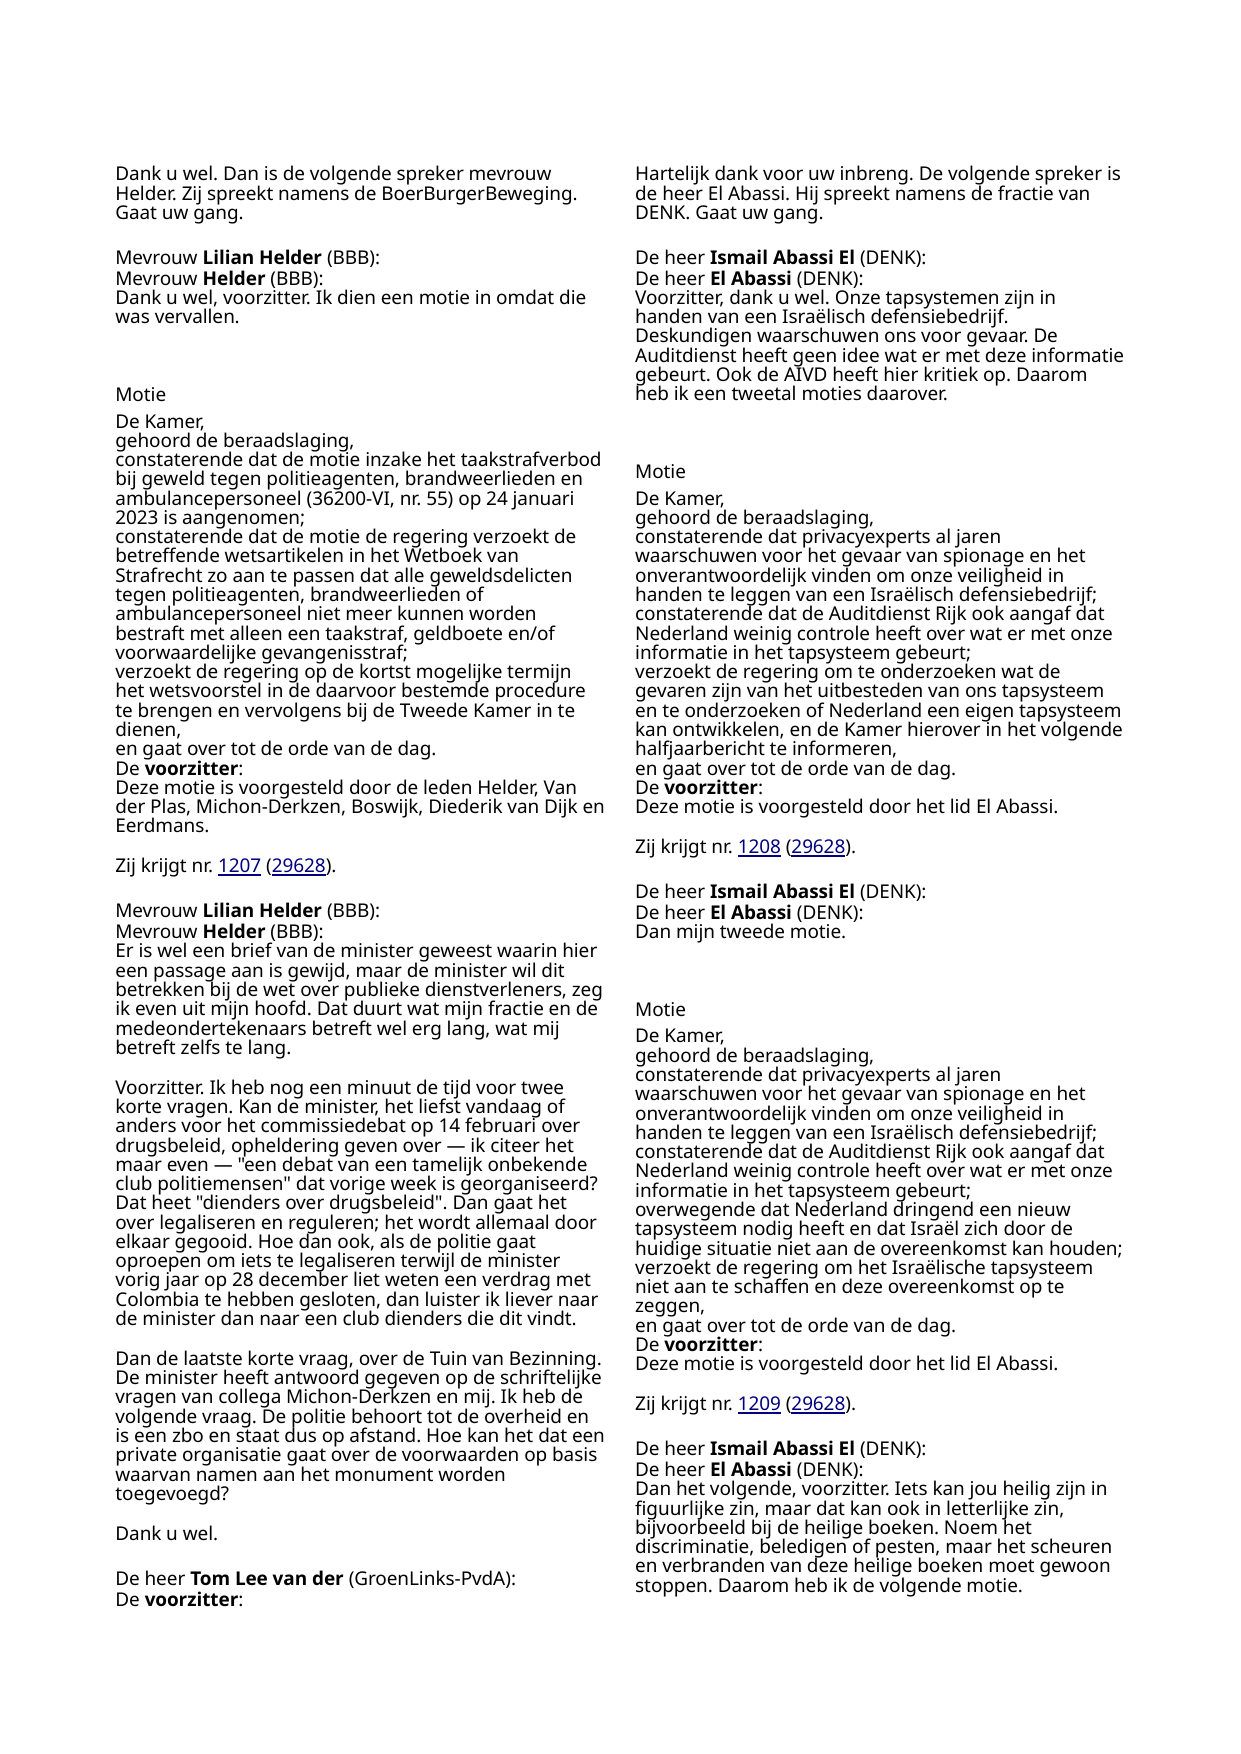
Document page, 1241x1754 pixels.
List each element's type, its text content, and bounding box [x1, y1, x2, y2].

text Motie [635, 458, 1125, 484]
text Motie [115, 381, 605, 407]
text Mevrouw Lilian Helder (BBB): [115, 897, 605, 923]
text De heer El Abassi (DENK): [635, 1461, 1125, 1480]
text en gaat over tot de orde van de dag. [635, 759, 1125, 779]
text constaterende dat de motie de regering verzoekt de betreffende wetsartikelen in het Wetboek van Strafrecht zo aan te passen dat alle geweldsdelicten tegen politieagenten, brandweerlieden of ambulancepersoneel niet meer kunnen worden bestraft met alleen een taakstraf, geldboete en/of voorwaardelijke gevangenisstraf; [115, 528, 605, 663]
text Mevrouw Helder (BBB): [115, 270, 605, 289]
text Voorzitter, dank u wel. Onze tapsystemen zijn in handen van een Israëlisch defensiebedrijf. Deskundigen waarschuwen ons voor gevaar. De Auditdienst heeft geen idee wat er met deze informatie gebeurt. Ook de AIVD heeft hier kritiek op. Daarom heb ik een tweetal moties daarover. [635, 289, 1125, 404]
text en gaat over tot de orde van de dag. [635, 1317, 1125, 1336]
text De heer Tom Lee van der (GroenLinks-PvdA): [115, 1565, 605, 1591]
text Dan de laatste korte vraag, over de Tuin van Bezinning. De minister heeft antwoord gegeven op de schriftelijke vragen van collega Michon-Derkzen en mij. Ik heb de volgende vraag. De politie behoort tot de overheid en is een zbo en staat dus op afstand. Hoe kan het dat een private organisatie gaat over de voorwaarden op basis waarvan namen aan het monument worden toegevoegd? [115, 1350, 605, 1504]
text Zij krijgt nr. 1208 (29628). [635, 838, 1125, 857]
text Deze motie is voorgesteld door het lid El Abassi. [635, 1355, 1125, 1374]
text Dank u wel. [115, 1525, 605, 1544]
text De voorzitter: [635, 1336, 1125, 1355]
text Zij krijgt nr. 1209 (29628). [635, 1395, 1125, 1414]
text verzoekt de regering om het Israëlische tapsysteem niet aan te schaffen en deze overeenkomst op te zeggen, [635, 1259, 1125, 1317]
text en gaat over tot de orde van de dag. [115, 740, 605, 759]
text constaterende dat de Auditdienst Rijk ook aangaf dat Nederland weinig controle heeft over wat er met onze informatie in het tapsysteem gebeurt; [635, 1143, 1125, 1201]
text gehoord de beraadslaging, [115, 432, 605, 451]
text Dank u wel. Dan is de volgende spreker mevrouw Helder. Zij spreekt namens de BoerBurgerBeweging. Gaat uw gang. [115, 165, 605, 223]
text De voorzitter: [115, 1591, 605, 1610]
text De voorzitter: [115, 759, 605, 779]
text De Kamer, [635, 490, 1125, 509]
text Dan mijn tweede motie. [635, 923, 1125, 942]
text Deze motie is voorgesteld door het lid El Abassi. [635, 798, 1125, 817]
text Motie [635, 996, 1125, 1022]
text constaterende dat de Auditdienst Rijk ook aangaf dat Nederland weinig controle heeft over wat er met onze informatie in het tapsysteem gebeurt; [635, 605, 1125, 663]
text verzoekt de regering om te onderzoeken wat de gevaren zijn van het uitbesteden van ons tapsysteem en te onderzoeken of Nederland een eigen tapsysteem kan ontwikkelen, en de Kamer hierover in het volgende halfjaarbericht te informeren, [635, 663, 1125, 759]
text De Kamer, [115, 413, 605, 432]
text constaterende dat de motie inzake het taakstrafverbod bij geweld tegen politieagenten, brandweerlieden en ambulancepersoneel (36200-VI, nr. 55) op 24 januari 2023 is aangenomen; [115, 451, 605, 528]
text De heer Ismail Abassi El (DENK): [635, 1435, 1125, 1461]
text Dank u wel, voorzitter. Ik dien een motie in omdat die was vervallen. [115, 289, 605, 327]
text De voorzitter: [635, 779, 1125, 798]
text Mevrouw Helder (BBB): [115, 923, 605, 942]
text De heer Ismail Abassi El (DENK): [635, 878, 1125, 904]
text gehoord de beraadslaging, [635, 1047, 1125, 1066]
text gehoord de beraadslaging, [635, 509, 1125, 528]
text Mevrouw Lilian Helder (BBB): [115, 244, 605, 270]
text De heer Ismail Abassi El (DENK): [635, 244, 1125, 270]
text constaterende dat privacyexperts al jaren waarschuwen voor het gevaar van spionage en het onverantwoordelijk vinden om onze veiligheid in handen te leggen van een Israëlisch defensiebedrijf; [635, 528, 1125, 605]
text De Kamer, [635, 1027, 1125, 1047]
text Voorzitter. Ik heb nog een minuut de tijd voor twee korte vragen. Kan de minister, het liefst vandaag of anders voor het commissiedebat op 14 februari over drugsbeleid, opheldering geven over — ik citeer het maar even — "een debat van een tamelijk onbekende club politiemensen" dat vorige week is georganiseerd? Dat heet "dienders over drugsbeleid". Dan gaat het over legaliseren en reguleren; het wordt allemaal door elkaar gegooid. Hoe dan ook, als de politie gaat oproepen om iets te legaliseren terwijl de minister vorig jaar op 28 december liet weten een verdrag met Colombia te hebben gesloten, dan luister ik liever naar de minister dan naar een club dienders die dit vindt. [115, 1079, 605, 1329]
text Hartelijk dank voor uw inbreng. De volgende spreker is de heer El Abassi. Hij spreekt namens de fractie van DENK. Gaat uw gang. [635, 165, 1125, 223]
text overwegende dat Nederland dringend een nieuw tapsysteem nodig heeft en dat Israël zich door de huidige situatie niet aan de overeenkomst kan houden; [635, 1201, 1125, 1259]
text Er is wel een brief van de minister geweest waarin hier een passage aan is gewijd, maar de minister wil dit betrekken bij de wet over publieke dienstverleners, zeg ik even uit mijn hoofd. Dat duurt wat mijn fractie en de medeondertekenaars betreft wel erg lang, wat mij betreft zelfs te lang. [115, 942, 605, 1058]
text De heer El Abassi (DENK): [635, 904, 1125, 923]
text constaterende dat privacyexperts al jaren waarschuwen voor het gevaar van spionage en het onverantwoordelijk vinden om onze veiligheid in handen te leggen van een Israëlisch defensiebedrijf; [635, 1066, 1125, 1143]
text verzoekt de regering op de kortst mogelijke termijn het wetsvoorstel in de daarvoor bestemde procedure te brengen en vervolgens bij de Tweede Kamer in te dienen, [115, 663, 605, 740]
text Deze motie is voorgesteld door de leden Helder, Van der Plas, Michon-Derkzen, Boswijk, Diederik van Dijk en Eerdmans. [115, 779, 605, 837]
text Zij krijgt nr. 1207 (29628). [115, 857, 605, 877]
text De heer El Abassi (DENK): [635, 270, 1125, 289]
text Dan het volgende, voorzitter. Iets kan jou heilig zijn in figuurlijke zin, maar dat kan ook in letterlijke zin, bijvoorbeeld bij de heilige boeken. Noem het discriminatie, beledigen of pesten, maar het scheuren en verbranden van deze heilige boeken moet gewoon stoppen. Daarom heb ik de volgende motie. [635, 1480, 1125, 1596]
